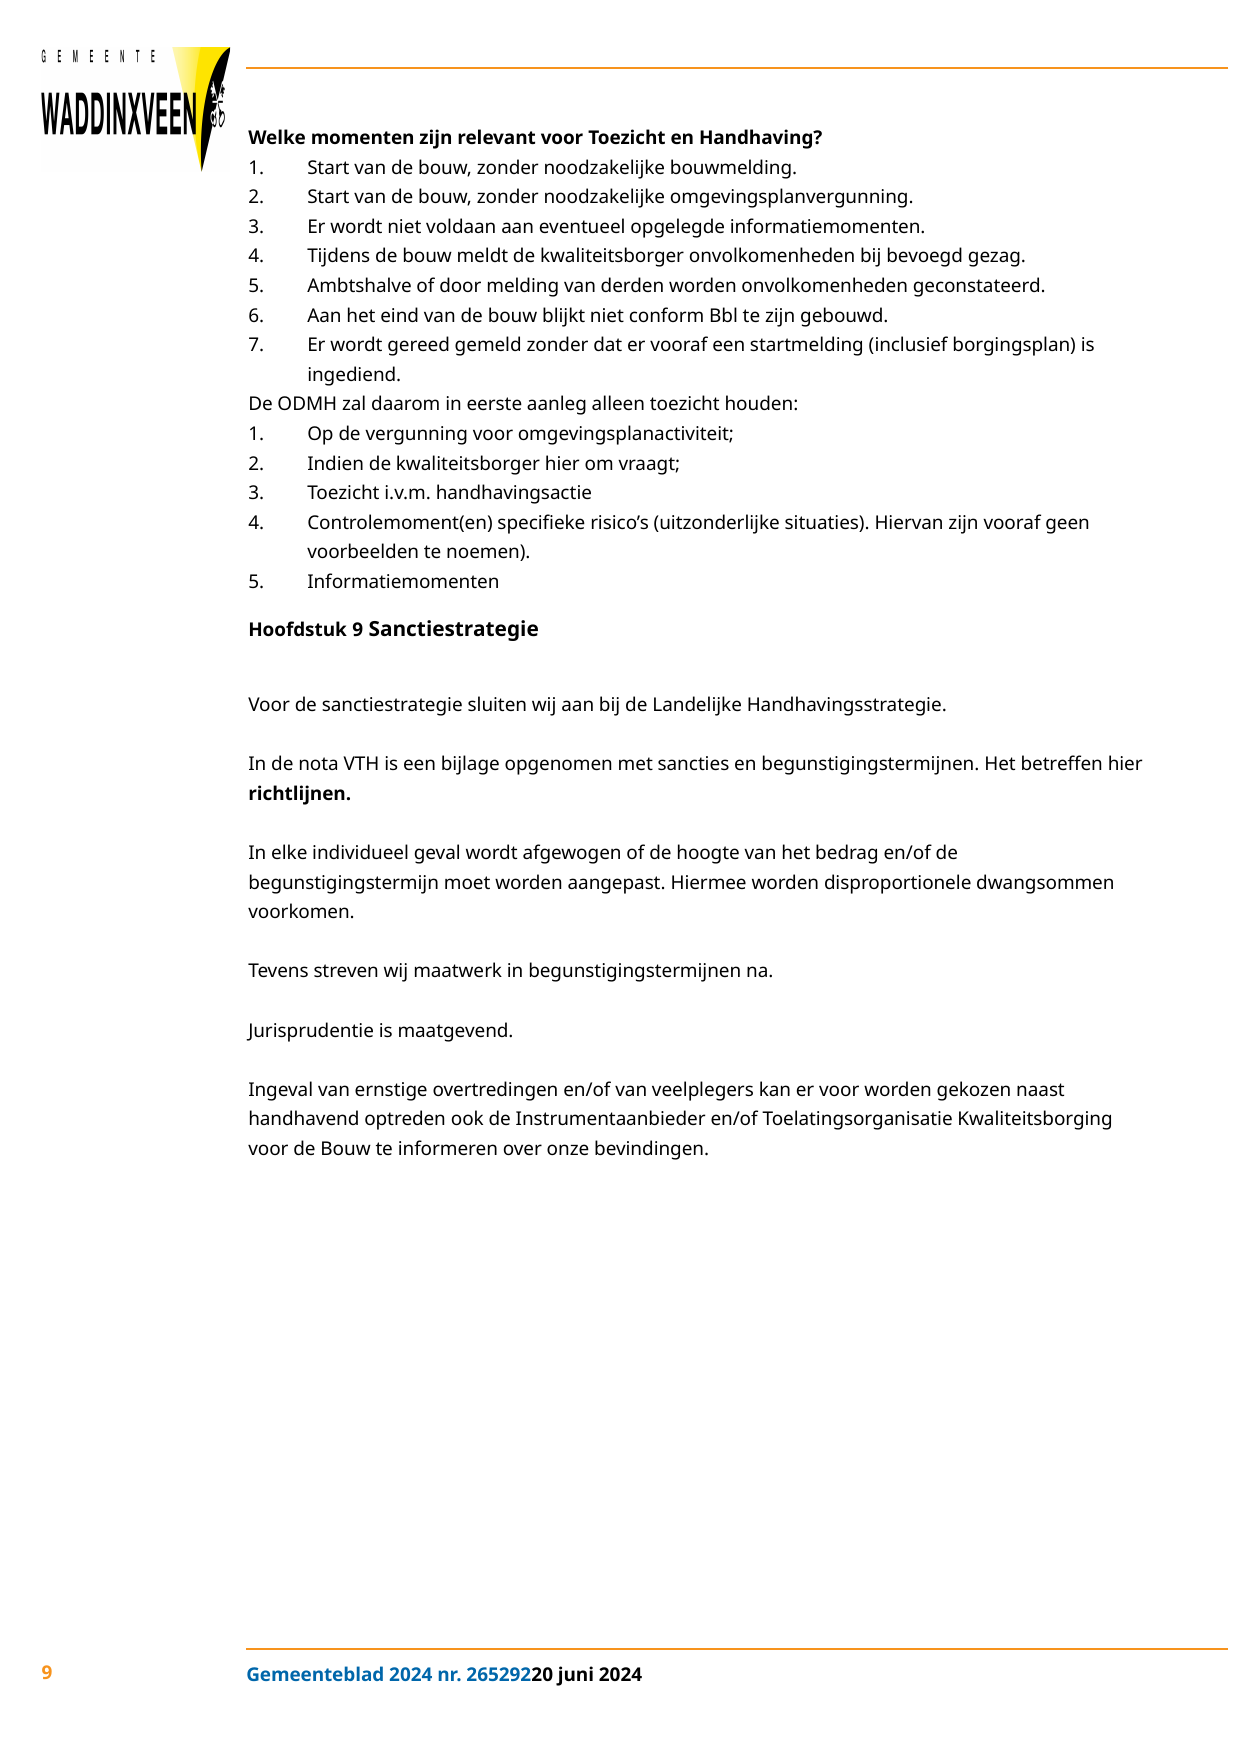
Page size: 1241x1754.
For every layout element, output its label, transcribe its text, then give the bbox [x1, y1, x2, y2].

text Voor de sanctiestrategie sluiten wij aan bij de Landelijke Handhavingsstrategie. [248, 691, 1152, 717]
list Aan het eind van de bouw blijkt niet conform Bbl te zijn gebouwd. [248, 302, 1152, 328]
list Op de vergunning voor omgevingsplanactiviteit; [248, 420, 1152, 446]
list Controlemoment(en) specifieke risico’s (uitzonderlijke situaties). Hiervan zijn vooraf geen voorbeelden te noemen). [248, 509, 1152, 564]
list Start van de bouw, zonder noodzakelijke omgevingsplanvergunning. [248, 183, 1152, 209]
list Er wordt gereed gemeld zonder dat er vooraf een startmelding (inclusief borgingsplan) is ingediend. [248, 331, 1152, 387]
list Tijdens de bouw meldt de kwaliteitsborger onvolkomenheden bij bevoegd gezag. [248, 243, 1152, 268]
text In de nota VTH is een bijlage opgenomen met sancties en begunstigingstermijnen. Het betreffen hier richtlijnen. [248, 751, 1152, 806]
list Start van de bouw, zonder noodzakelijke bouwmelding. [248, 154, 1152, 180]
list Er wordt niet voldaan aan eventueel opgelegde informatiemomenten. [248, 213, 1152, 239]
text Hoofdstuk 9 Sanctiestrategie [248, 614, 1152, 642]
text De ODMH zal daarom in eerste aanleg alleen toezicht houden: [248, 391, 1152, 416]
text Welke momenten zijn relevant voor Toezicht en Handhaving? [248, 124, 1152, 150]
text Tevens streven wij maatwerk in begunstigingstermijnen na. [248, 958, 1152, 983]
list Indien de kwaliteitsborger hier om vraagt; [248, 450, 1152, 476]
text In elke individueel geval wordt afgewogen of de hoogte van het bedrag en/of de begunstigingstermijn moet worden aangepast. Hiermee worden disproportionele dwangsommen voorkomen. [248, 839, 1152, 924]
picture [41, 47, 231, 172]
list Informatiemomenten [248, 568, 1152, 594]
list Ambtshalve of door melding van derden worden onvolkomenheden geconstateerd. [248, 272, 1152, 298]
text Jurisprudentie is maatgevend. [248, 1017, 1152, 1043]
text Ingeval van ernstige overtredingen en/of van veelplegers kan er voor worden gekozen naast handhavend optreden ook de Instrumentaanbieder en/of Toelatingsorganisatie Kwaliteitsborging voor de Bouw te informeren over onze bevindingen. [248, 1076, 1152, 1161]
list Toezicht i.v.m. handhavingsactie [248, 479, 1152, 505]
